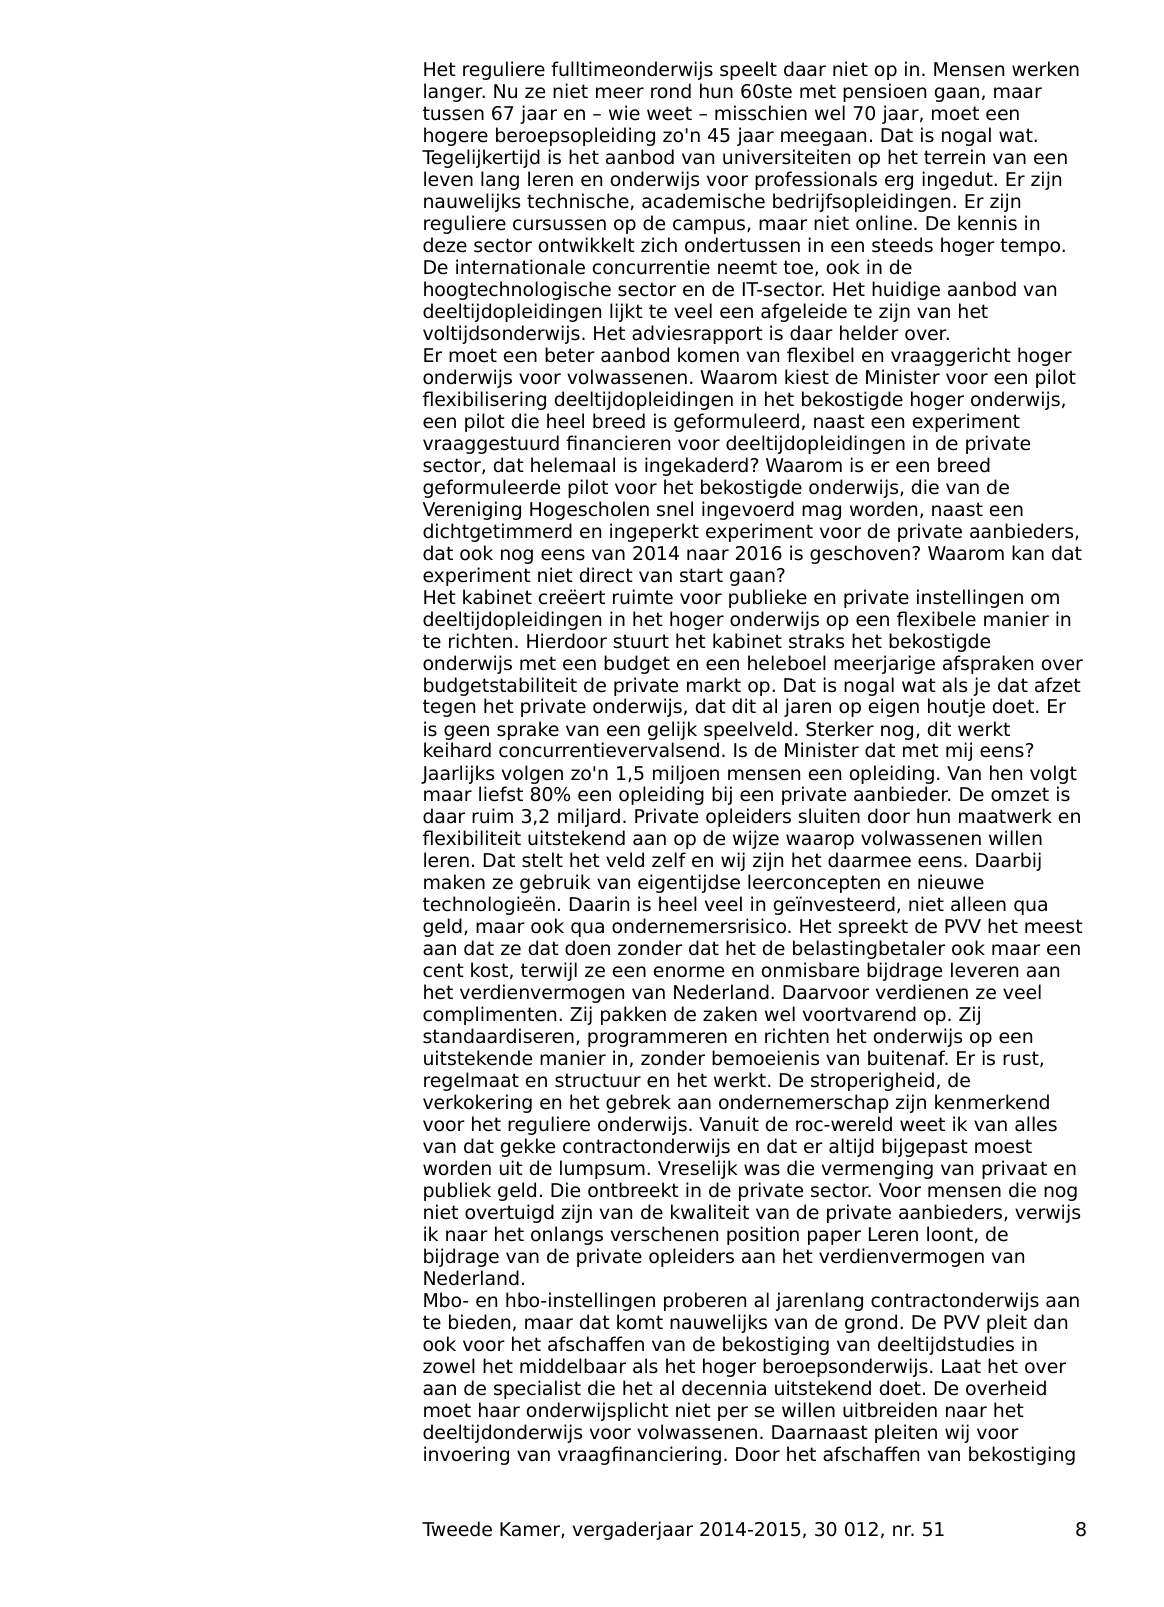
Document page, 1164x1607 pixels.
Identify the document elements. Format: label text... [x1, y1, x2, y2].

text Het kabinet creëert ruimte voor publieke en private instellingen om deeltijdopleidingen in het hoger onderwijs op een flexibele manier in te richten. Hierdoor stuurt het kabinet straks het bekostigde onderwijs met een budget en een heleboel meerjarige afspraken over budgetstabiliteit de private markt op. Dat is nogal wat als je dat afzet tegen het private onderwijs, dat dit al jaren op eigen houtje doet. Er is geen sprake van een gelijk speelveld. Sterker nog, dit werkt keihard concurrentievervalsend. Is de Minister dat met mij eens? [422, 587, 1087, 762]
text Het reguliere fulltimeonderwijs speelt daar niet op in. Mensen werken langer. Nu ze niet meer rond hun 60ste met pensioen gaan, maar tussen 67 jaar en – wie weet – misschien wel 70 jaar, moet een hogere beroepsopleiding zo'n 45 jaar meegaan. Dat is nogal wat. Tegelijkertijd is het aanbod van universiteiten op het terrein van een leven lang leren en onderwijs voor professionals erg ingedut. Er zijn nauwelijks technische, academische bedrijfsopleidingen. Er zijn reguliere cursussen op de campus, maar niet online. De kennis in deze sector ontwikkelt zich ondertussen in een steeds hoger tempo. De internationale concurrentie neemt toe, ook in de hoogtechnologische sector en de IT-sector. Het huidige aanbod van deeltijdopleidingen lijkt te veel een afgeleide te zijn van het voltijdsonderwijs. Het adviesrapport is daar helder over. [422, 59, 1087, 345]
text Jaarlijks volgen zo'n 1,5 miljoen mensen een opleiding. Van hen volgt maar liefst 80% een opleiding bij een private aanbieder. De omzet is daar ruim 3,2 miljard. Private opleiders sluiten door hun maatwerk en flexibiliteit uitstekend aan op de wijze waarop volwassenen willen leren. Dat stelt het veld zelf en wij zijn het daarmee eens. Daarbij maken ze gebruik van eigentijdse leerconcepten en nieuwe technologieën. Daarin is heel veel in geïnvesteerd, niet alleen qua geld, maar ook qua ondernemersrisico. Het spreekt de PVV het meest aan dat ze dat doen zonder dat het de belastingbetaler ook maar een cent kost, terwijl ze een enorme en onmisbare bijdrage leveren aan het verdienvermogen van Nederland. Daarvoor verdienen ze veel complimenten. Zij pakken de zaken wel voortvarend op. Zij standaardiseren, programmeren en richten het onderwijs op een uitstekende manier in, zonder bemoeienis van buitenaf. Er is rust, regelmaat en structuur en het werkt. De stroperigheid, de verkokering en het gebrek aan ondernemerschap zijn kenmerkend voor het reguliere onderwijs. Vanuit de roc-wereld weet ik van alles van dat gekke contractonderwijs en dat er altijd bijgepast moest worden uit de lumpsum. Vreselijk was die vermenging van privaat en publiek geld. Die ontbreekt in de private sector. Voor mensen die nog niet overtuigd zijn van de kwaliteit van de private aanbieders, verwijs ik naar het onlangs verschenen position paper Leren loont, de bijdrage van de private opleiders aan het verdienvermogen van Nederland. [422, 762, 1087, 1290]
text Er moet een beter aanbod komen van flexibel en vraaggericht hoger onderwijs voor volwassenen. Waarom kiest de Minister voor een pilot flexibilisering deeltijdopleidingen in het bekostigde hoger onderwijs, een pilot die heel breed is geformuleerd, naast een experiment vraaggestuurd financieren voor deeltijdopleidingen in de private sector, dat helemaal is ingekaderd? Waarom is er een breed geformuleerde pilot voor het bekostigde onderwijs, die van de Vereniging Hogescholen snel ingevoerd mag worden, naast een dichtgetimmerd en ingeperkt experiment voor de private aanbieders, dat ook nog eens van 2014 naar 2016 is geschoven? Waarom kan dat experiment niet direct van start gaan? [422, 345, 1087, 587]
text Mbo- en hbo-instellingen proberen al jarenlang contractonderwijs aan te bieden, maar dat komt nauwelijks van de grond. De PVV pleit dan ook voor het afschaffen van de bekostiging van deeltijdstudies in zowel het middelbaar als het hoger beroepsonderwijs. Laat het over aan de specialist die het al decennia uitstekend doet. De overheid moet haar onderwijsplicht niet per se willen uitbreiden naar het deeltijdonderwijs voor volwassenen. Daarnaast pleiten wij voor invoering van vraagfinanciering. Door het afschaffen van bekostiging [422, 1290, 1087, 1466]
